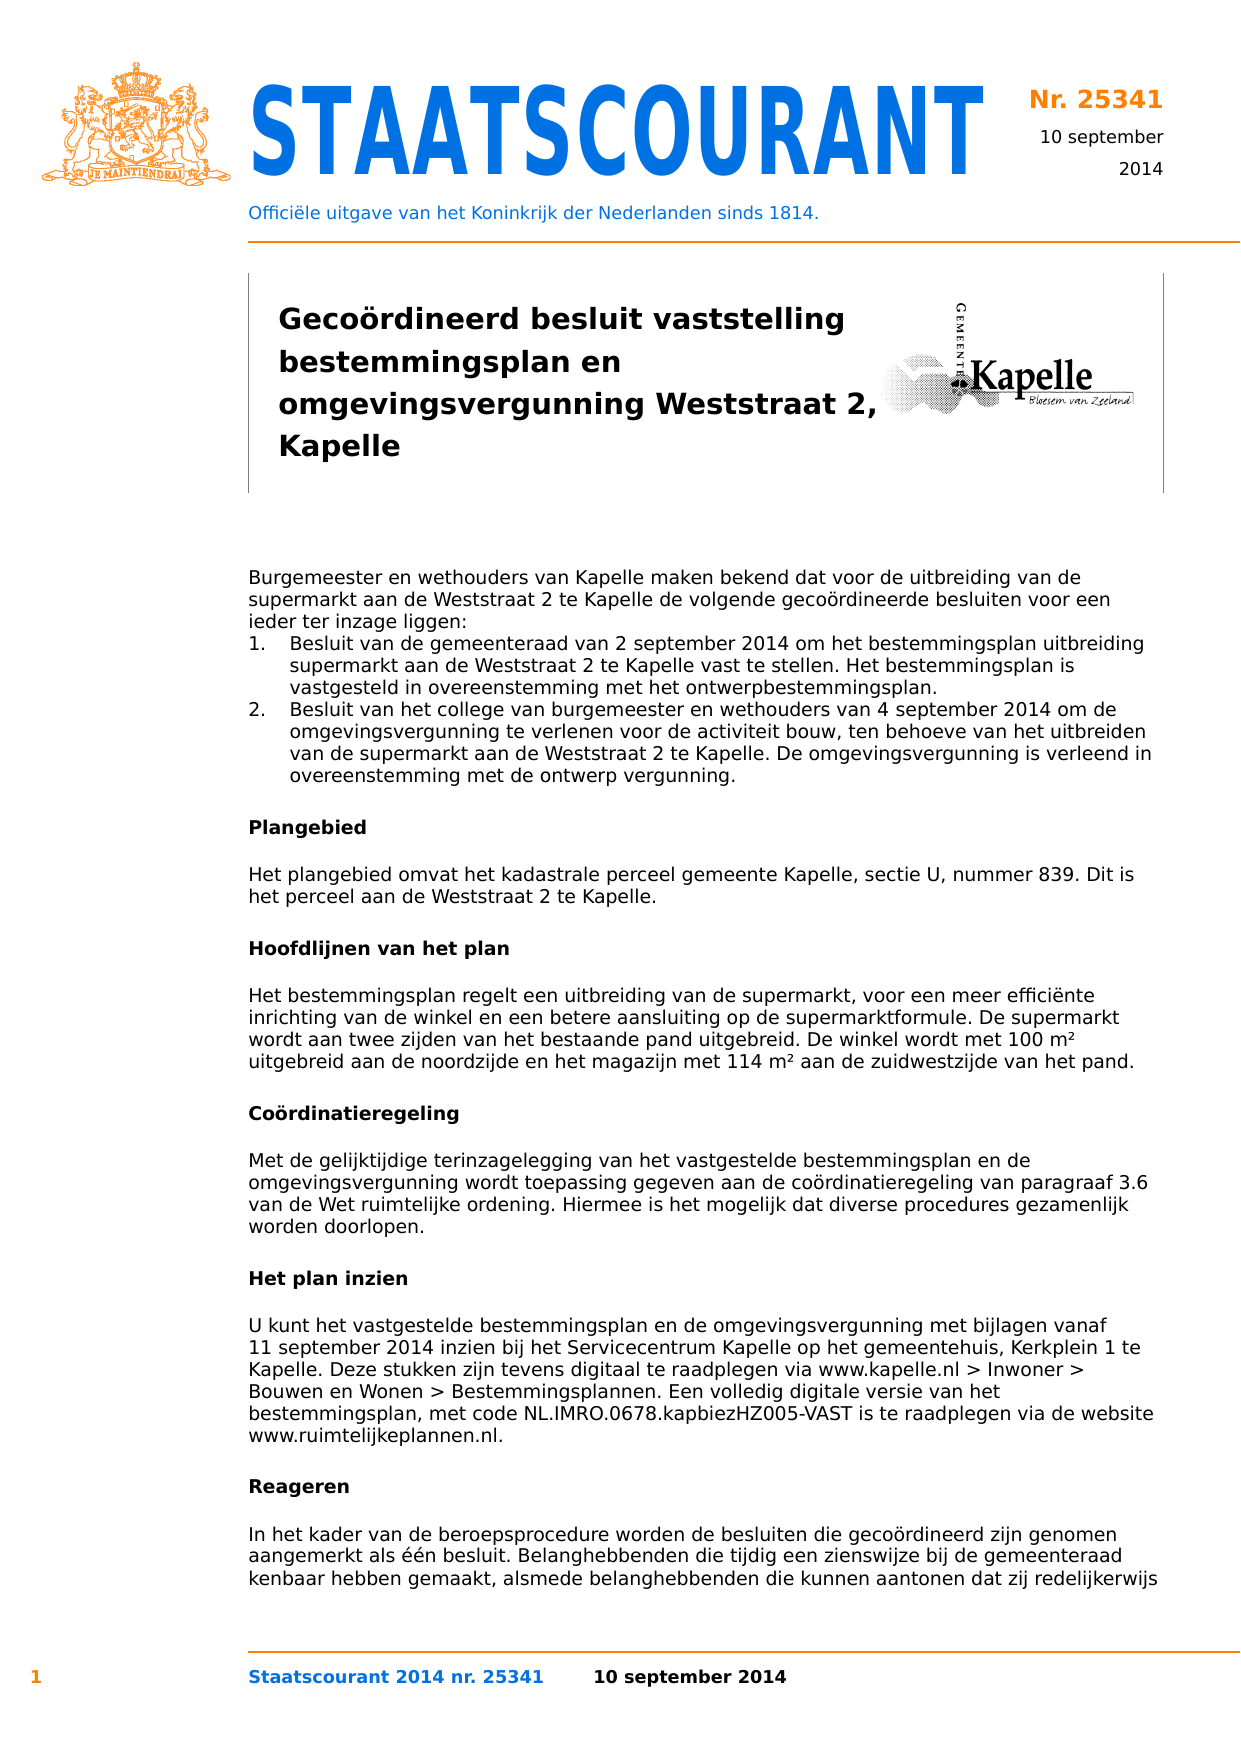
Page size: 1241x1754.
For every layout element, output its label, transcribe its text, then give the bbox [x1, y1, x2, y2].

text 1. Besluit van de gemeenteraad van 2 september 2014 om het bestemmingsplan uitbreiding supermarkt aan de Weststraat 2 te Kapelle vast te stellen. Het bestemmingsplan is vastgesteld in overeenstemming met het ontwerpbestemmingsplan. [248, 633, 1163, 699]
text Het plangebied omvat het kadastrale perceel gemeente Kapelle, sectie U, nummer 839. Dit is het perceel aan de Weststraat 2 te Kapelle. [248, 864, 1163, 908]
text Burgemeester en wethouders van Kapelle maken bekend dat voor de uitbreiding van de supermarkt aan de Weststraat 2 te Kapelle de volgende gecoördineerde besluiten voor een ieder ter inzage liggen: [248, 567, 1163, 633]
table_header [25, 62, 248, 241]
table_header STAATSCOURANT [248, 62, 998, 203]
subtitle Plangebied [248, 817, 1163, 839]
text Met de gelijktijdige terinzagelegging van het vastgestelde bestemmingsplan en de omgevingsvergunning wordt toepassing gegeven aan de coördinatieregeling van paragraaf 3.6 van de Wet ruimtelijke ordening. Hiermee is het mogelijk dat diverse procedures gezamenlijk worden doorlopen. [248, 1150, 1163, 1238]
table_cell 2014 [998, 153, 1240, 203]
table_cell Officiële uitgave van het Koninkrijk der Nederlanden sinds 1814. [248, 203, 1240, 241]
subtitle Hoofdlijnen van het plan [248, 938, 1163, 960]
text U kunt het vastgestelde bestemmingsplan en de omgevingsvergunning met bijlagen vanaf 11 september 2014 inzien bij het Servicecentrum Kapelle op het gemeentehuis, Kerkplein 1 te Kapelle. Deze stukken zijn tevens digitaal te raadplegen via www.kapelle.nl > Inwoner > Bouwen en Wonen > Bestemmingsplannen. Een volledig digitale versie van het bestemmingsplan, met code NL.IMRO.0678.kapbiezHZ005-VAST is te raadplegen via de website www.ruimtelijkeplannen.nl. [248, 1314, 1163, 1446]
table_cell 10 september [998, 121, 1240, 153]
text 2. Besluit van het college van burgemeester en wethouders van 4 september 2014 om de omgevingsvergunning te verlenen voor de activiteit bouw, ten behoeve van het uitbreiden van de supermarkt aan de Weststraat 2 te Kapelle. De omgevingsvergunning is verleend in overeenstemming met de ontwerp vergunning. [248, 699, 1163, 787]
subtitle Gecoördineerd besluit vaststelling bestemmingsplan en omgevingsvergunning Weststraat 2, Kapelle [249, 273, 1163, 493]
subtitle Het plan inzien [248, 1268, 1163, 1289]
subtitle Coördinatieregeling [248, 1103, 1163, 1125]
subtitle Reageren [248, 1476, 1163, 1498]
text In het kader van de beroepsprocedure worden de besluiten die gecoördineerd zijn genomen aangemerkt als één besluit. Belanghebbenden die tijdig een zienswijze bij de gemeenteraad kenbaar hebben gemaakt, alsmede belanghebbenden die kunnen aantonen dat zij redelijkerwijs [248, 1523, 1163, 1589]
picture [879, 302, 1134, 415]
table_header Nr. 25341 [998, 62, 1240, 121]
picture [41, 62, 231, 186]
text Het bestemmingsplan regelt een uitbreiding van de supermarkt, voor een meer efficiënte inrichting van de winkel en een betere aansluiting op de supermarktformule. De supermarkt wordt aan twee zijden van het bestaande pand uitgebreid. De winkel wordt met 100 m² uitgebreid aan de noordzijde en het magazijn met 114 m² aan de zuidwestzijde van het pand. [248, 985, 1163, 1073]
